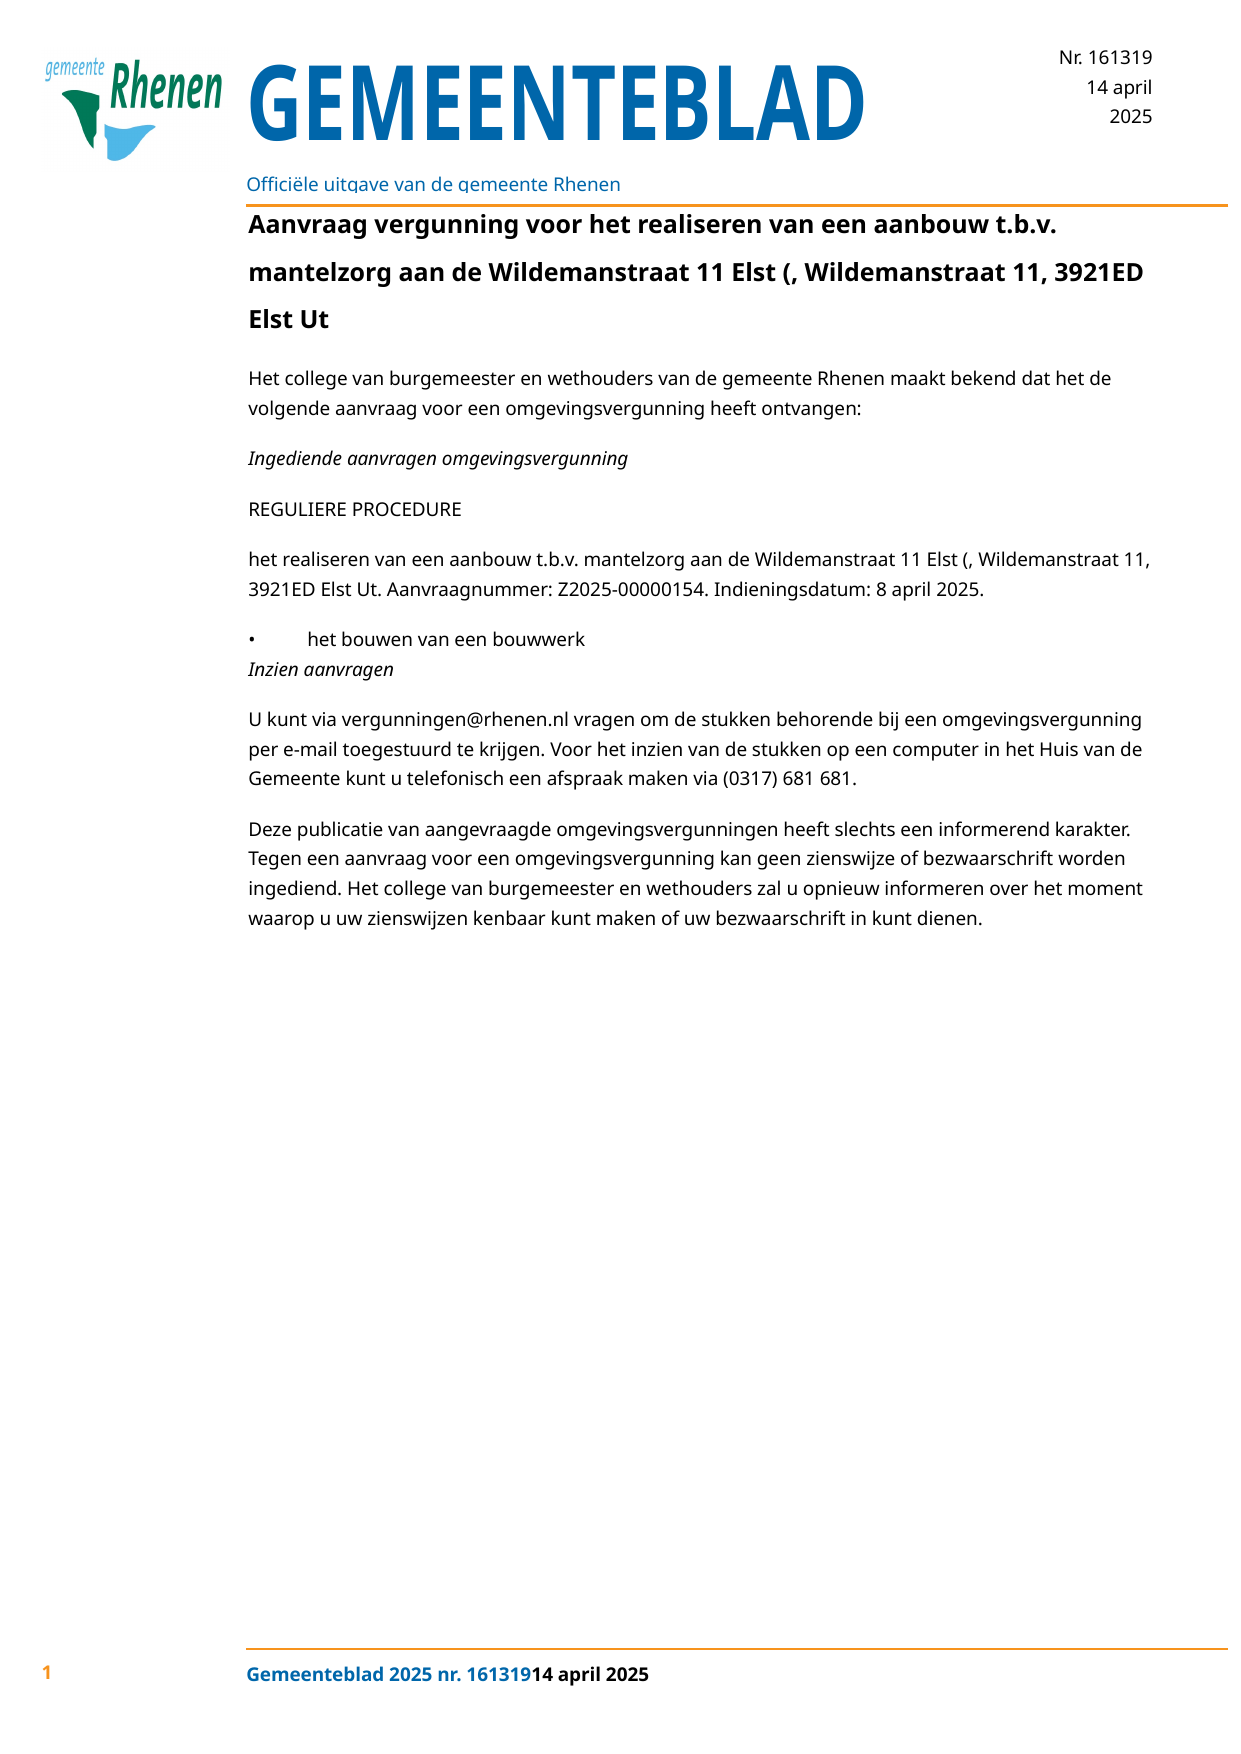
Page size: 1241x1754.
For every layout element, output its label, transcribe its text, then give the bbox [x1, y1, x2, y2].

text Ingediende aanvragen omgevingsvergunning [248, 446, 1152, 471]
text het realiseren van een aanbouw t.b.v. mantelzorg aan de Wildemanstraat 11 Elst (, Wildemanstraat 11, 3921ED Elst Ut. Aanvraagnummer: Z2025-00000154. Indieningsdatum: 8 april 2025. [248, 546, 1152, 602]
text Deze publicatie van aangevraagde omgevingsvergunningen heeft slechts een informerend karakter. Tegen een aanvraag voor een omgevingsvergunning kan geen zienswijze of bezwaarschrift worden ingediend. Het college van burgemeester en wethouders zal u opnieuw informeren over het moment waarop u uw zienswijzen kenbaar kunt maken of uw bezwaarschrift in kunt dienen. [248, 816, 1152, 930]
text Aanvraag vergunning voor het realiseren van een aanbouw t.b.v. mantelzorg aan de Wildemanstraat 11 Elst (, Wildemanstraat 11, 3921ED Elst Ut [248, 207, 1152, 336]
text U kunt via vergunningen@rhenen.nl vragen om de stukken behorende bij een omgevingsvergunning per e-mail toegestuurd te krijgen. Voor het inzien van de stukken op een computer in het Huis van de Gemeente kunt u telefonisch een afspraak maken via (0317) 681 681. [248, 706, 1152, 791]
text REGULIERE PROCEDURE [248, 496, 1152, 522]
picture [41, 47, 231, 172]
list het bouwen van een bouwwerk [248, 626, 1152, 652]
text Inzien aanvragen [248, 656, 1152, 682]
text Het college van burgemeester en wethouders van de gemeente Rhenen maakt bekend dat het de volgende aanvraag voor een omgevingsvergunning heeft ontvangen: [248, 366, 1152, 421]
